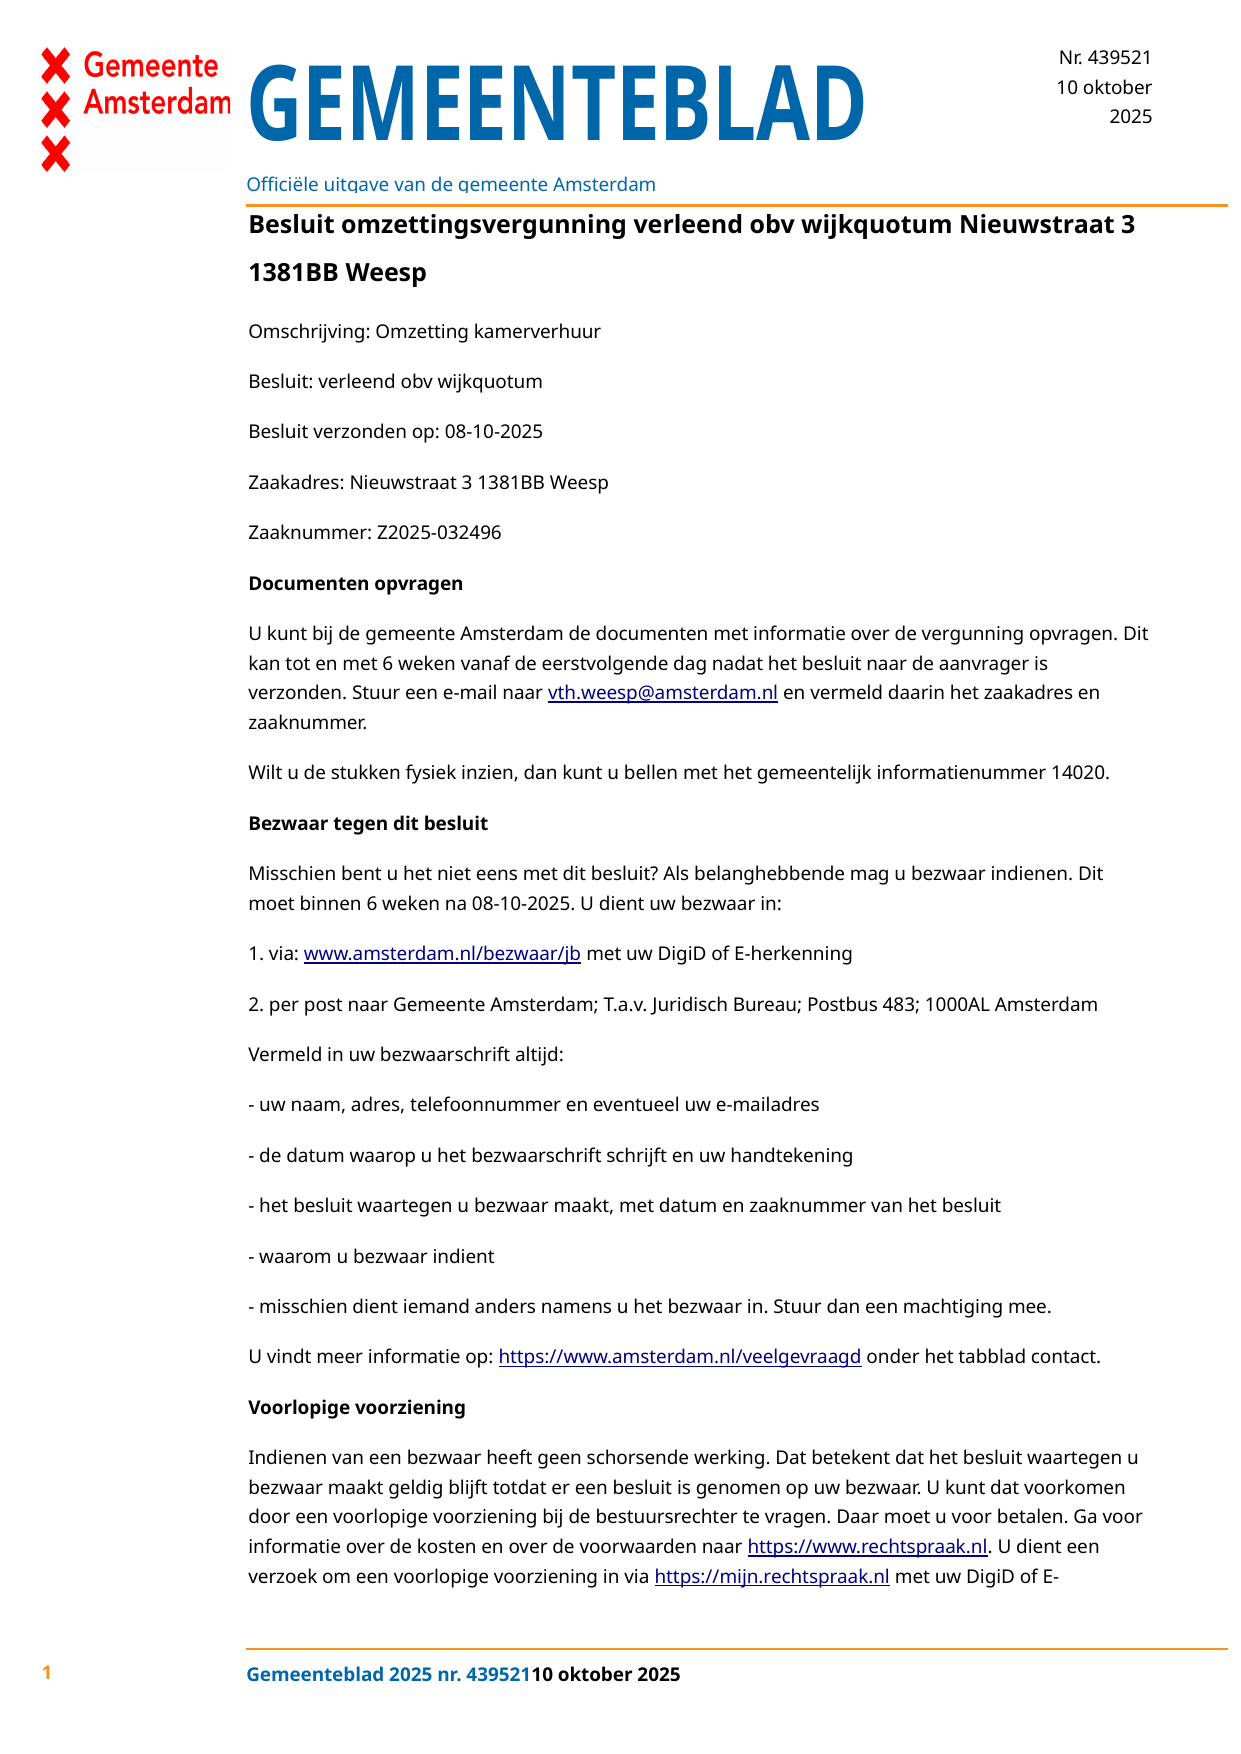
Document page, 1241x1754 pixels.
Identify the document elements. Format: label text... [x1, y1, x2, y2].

text Bezwaar tegen dit besluit [248, 810, 1152, 836]
text Indienen van een bezwaar heeft geen schorsende werking. Dat betekent dat het besluit waartegen u bezwaar maakt geldig blijft totdat er een besluit is genomen op uw bezwaar. U kunt dat voorkomen door een voorlopige voorziening bij de bestuursrechter te vragen. Daar moet u voor betalen. Ga voor informatie over de kosten en over de voorwaarden naar https://www.rechtspraak.nl. U dient een verzoek om een voorlopige voorziening in via https://mijn.rechtspraak.nl met uw DigiD of E- [248, 1444, 1152, 1589]
text Omschrijving: Omzetting kamerverhuur [248, 318, 1152, 344]
text Vermeld in uw bezwaarschrift altijd: [248, 1041, 1152, 1067]
text - de datum waarop u het bezwaarschrift schrijft en uw handtekening [248, 1142, 1152, 1168]
text Zaaknummer: Z2025-032496 [248, 519, 1152, 545]
text 2. per post naar Gemeente Amsterdam; T.a.v. Juridisch Bureau; Postbus 483; 1000AL Amsterdam [248, 991, 1152, 1017]
text Besluit: verleend obv wijkquotum [248, 368, 1152, 394]
text - het besluit waartegen u bezwaar maakt, met datum en zaaknummer van het besluit [248, 1192, 1152, 1218]
text Misschien bent u het niet eens met dit besluit? Als belanghebbende mag u bezwaar indienen. Dit moet binnen 6 weken na 08-10-2025. U dient uw bezwaar in: [248, 860, 1152, 916]
text Wilt u de stukken fysiek inzien, dan kunt u bellen met het gemeentelijk informatienummer 14020. [248, 759, 1152, 785]
text Voorlopige voorziening [248, 1394, 1152, 1420]
text Besluit verzonden op: 08-10-2025 [248, 419, 1152, 444]
text 1. via: www.amsterdam.nl/bezwaar/jb met uw DigiD of E-herkenning [248, 940, 1152, 966]
text Zaakadres: Nieuwstraat 3 1381BB Weesp [248, 469, 1152, 495]
text Documenten opvragen [248, 570, 1152, 596]
text - misschien dient iemand anders namens u het bezwaar in. Stuur dan een machtiging mee. [248, 1293, 1152, 1319]
text Besluit omzettingsvergunning verleend obv wijkquotum Nieuwstraat 3 1381BB Weesp [248, 207, 1152, 288]
text - uw naam, adres, telefoonnummer en eventueel uw e-mailadres [248, 1092, 1152, 1117]
picture [41, 47, 231, 172]
text U vindt meer informatie op: https://www.amsterdam.nl/veelgevraagd onder het tabblad contact. [248, 1344, 1152, 1369]
text - waarom u bezwaar indient [248, 1243, 1152, 1269]
text U kunt bij de gemeente Amsterdam de documenten met informatie over de vergunning opvragen. Dit kan tot en met 6 weken vanaf de eerstvolgende dag nadat het besluit naar de aanvrager is verzonden. Stuur een e-mail naar vth.weesp@amsterdam.nl en vermeld daarin het zaakadres en zaaknummer. [248, 620, 1152, 735]
